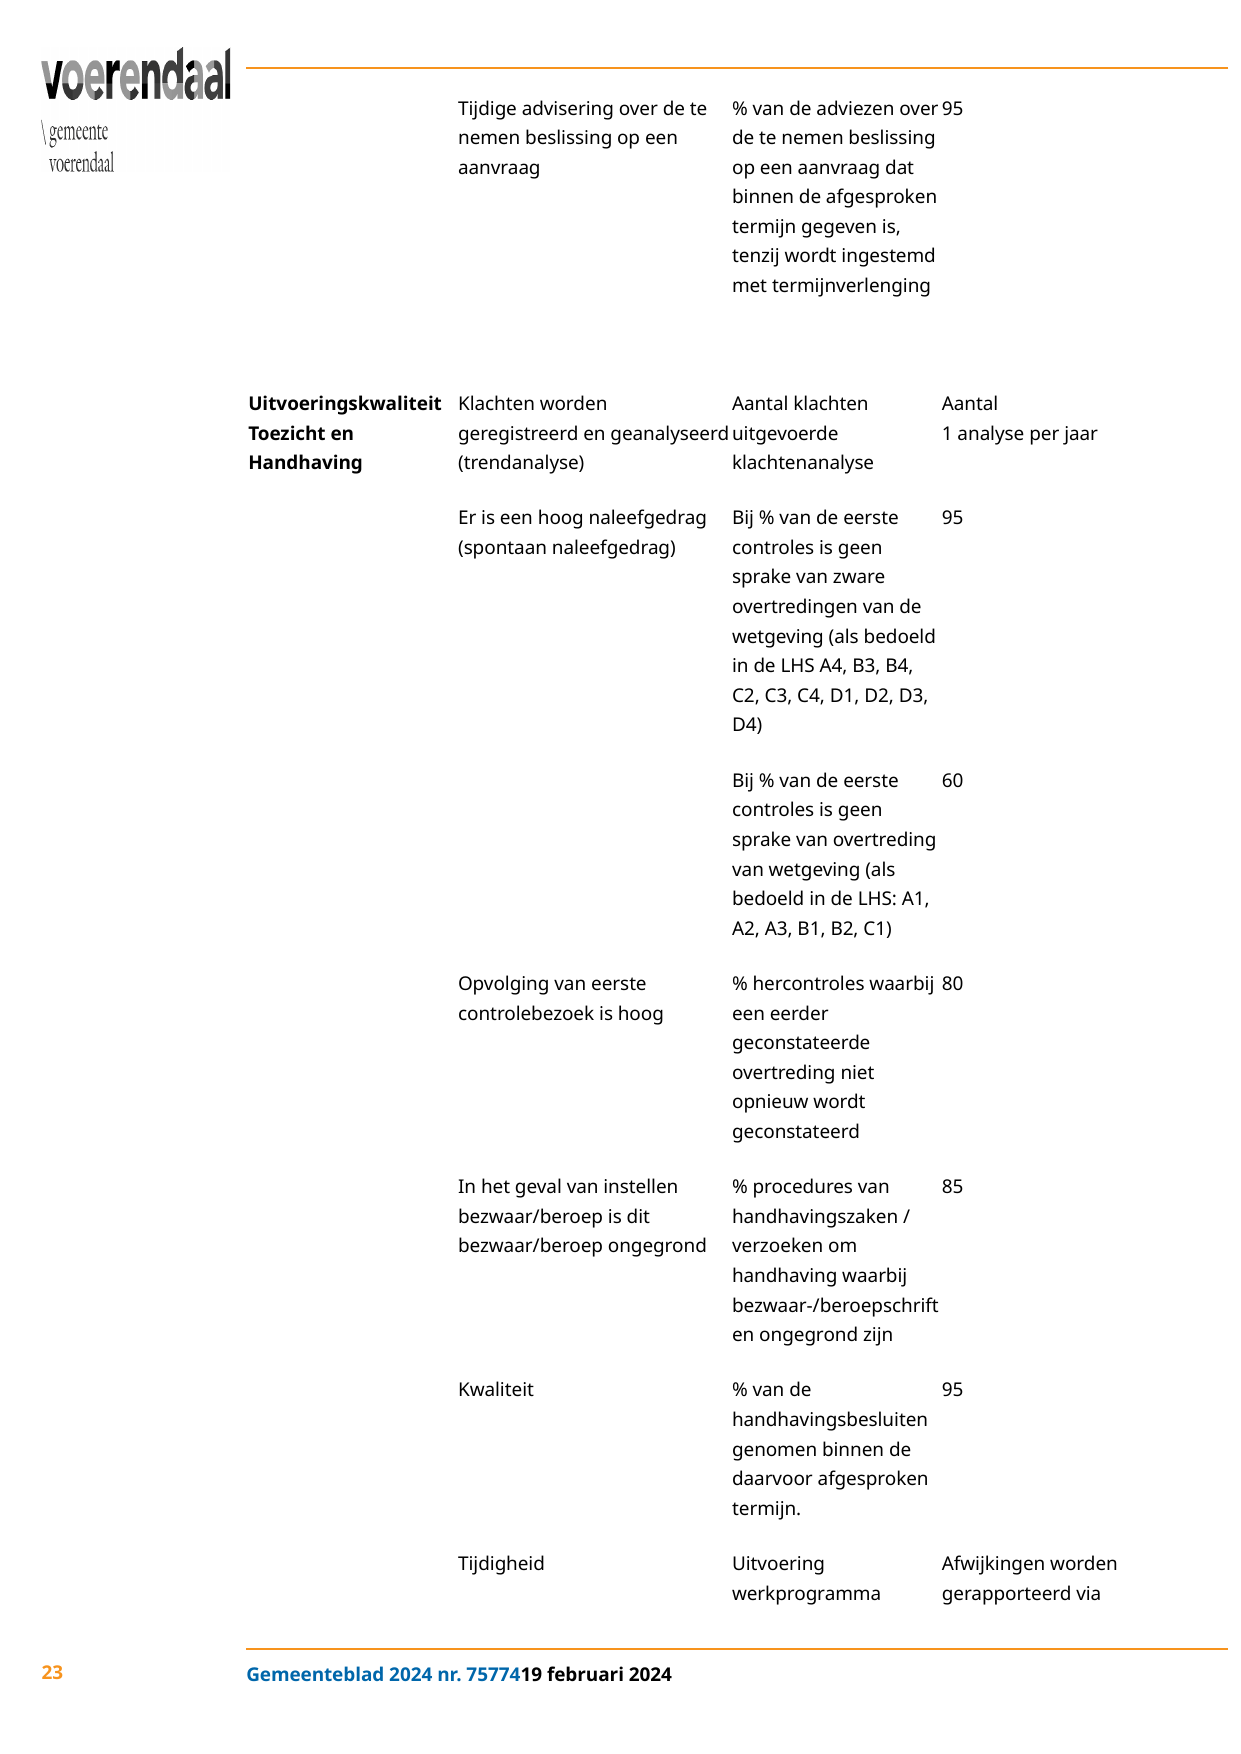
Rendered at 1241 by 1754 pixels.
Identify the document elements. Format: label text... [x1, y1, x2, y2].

table_cell [248, 95, 458, 328]
table_cell [248, 505, 458, 767]
table_cell 95 [942, 95, 1152, 328]
table_cell Bij % van de eerste controles is geen sprake van zware overtredingen van de wetgeving (als bedoeld in de LHS A4, B3, B4, C2, C3, C4, D1, D2, D3, D4) [732, 505, 942, 767]
table_cell % hercontroles waarbij een eerder geconstateerde overtreding niet opnieuw wordt geconstateerd [732, 970, 942, 1173]
table_cell In het geval van instellen bezwaar/beroep is dit bezwaar/beroep ongegrond [458, 1174, 732, 1377]
table_cell 80 [942, 970, 1152, 1173]
table_cell 60 [942, 767, 1152, 970]
table_cell Er is een hoog naleefgedrag (spontaan naleefgedrag) [458, 505, 732, 767]
table_cell [248, 1550, 458, 1606]
picture [41, 47, 231, 172]
table_cell 95 [942, 1377, 1152, 1550]
table_cell Uitvoering werkprogramma [732, 1550, 942, 1606]
table_cell % procedures van handhavingszaken / verzoeken om handhaving waarbij bezwaar-/beroepschriften ongegrond zijn [732, 1174, 942, 1377]
table_cell [458, 767, 732, 970]
table_cell [248, 767, 458, 970]
table_header Aantal 1 analyse per jaar [942, 390, 1152, 504]
table_cell 95 [942, 505, 1152, 767]
table_cell [248, 1377, 458, 1550]
table_cell % van de handhavingsbesluiten genomen binnen de daarvoor afgesproken termijn. [732, 1377, 942, 1550]
table_header Klachten worden geregistreerd en geanalyseerd (trendanalyse) [458, 390, 732, 504]
table_cell Opvolging van eerste controlebezoek is hoog [458, 970, 732, 1173]
table_cell % van de adviezen over de te nemen beslissing op een aanvraag dat binnen de afgesproken termijn gegeven is, tenzij wordt ingestemd met termijnverlenging [732, 95, 942, 328]
table_cell Tijdige advisering over de te nemen beslissing op een aanvraag [458, 95, 732, 328]
table_cell Kwaliteit [458, 1377, 732, 1550]
table_cell Afwijkingen worden gerapporteerd via [942, 1550, 1152, 1606]
table_header Uitvoeringskwaliteit Toezicht en Handhaving [248, 390, 458, 504]
table_cell Tijdigheid [458, 1550, 732, 1606]
table_cell 85 [942, 1174, 1152, 1377]
table_cell [248, 1174, 458, 1377]
table_header Aantal klachten uitgevoerde klachtenanalyse [732, 390, 942, 504]
table_cell [248, 970, 458, 1173]
table_cell Bij % van de eerste controles is geen sprake van overtreding van wetgeving (als bedoeld in de LHS: A1, A2, A3, B1, B2, C1) [732, 767, 942, 970]
